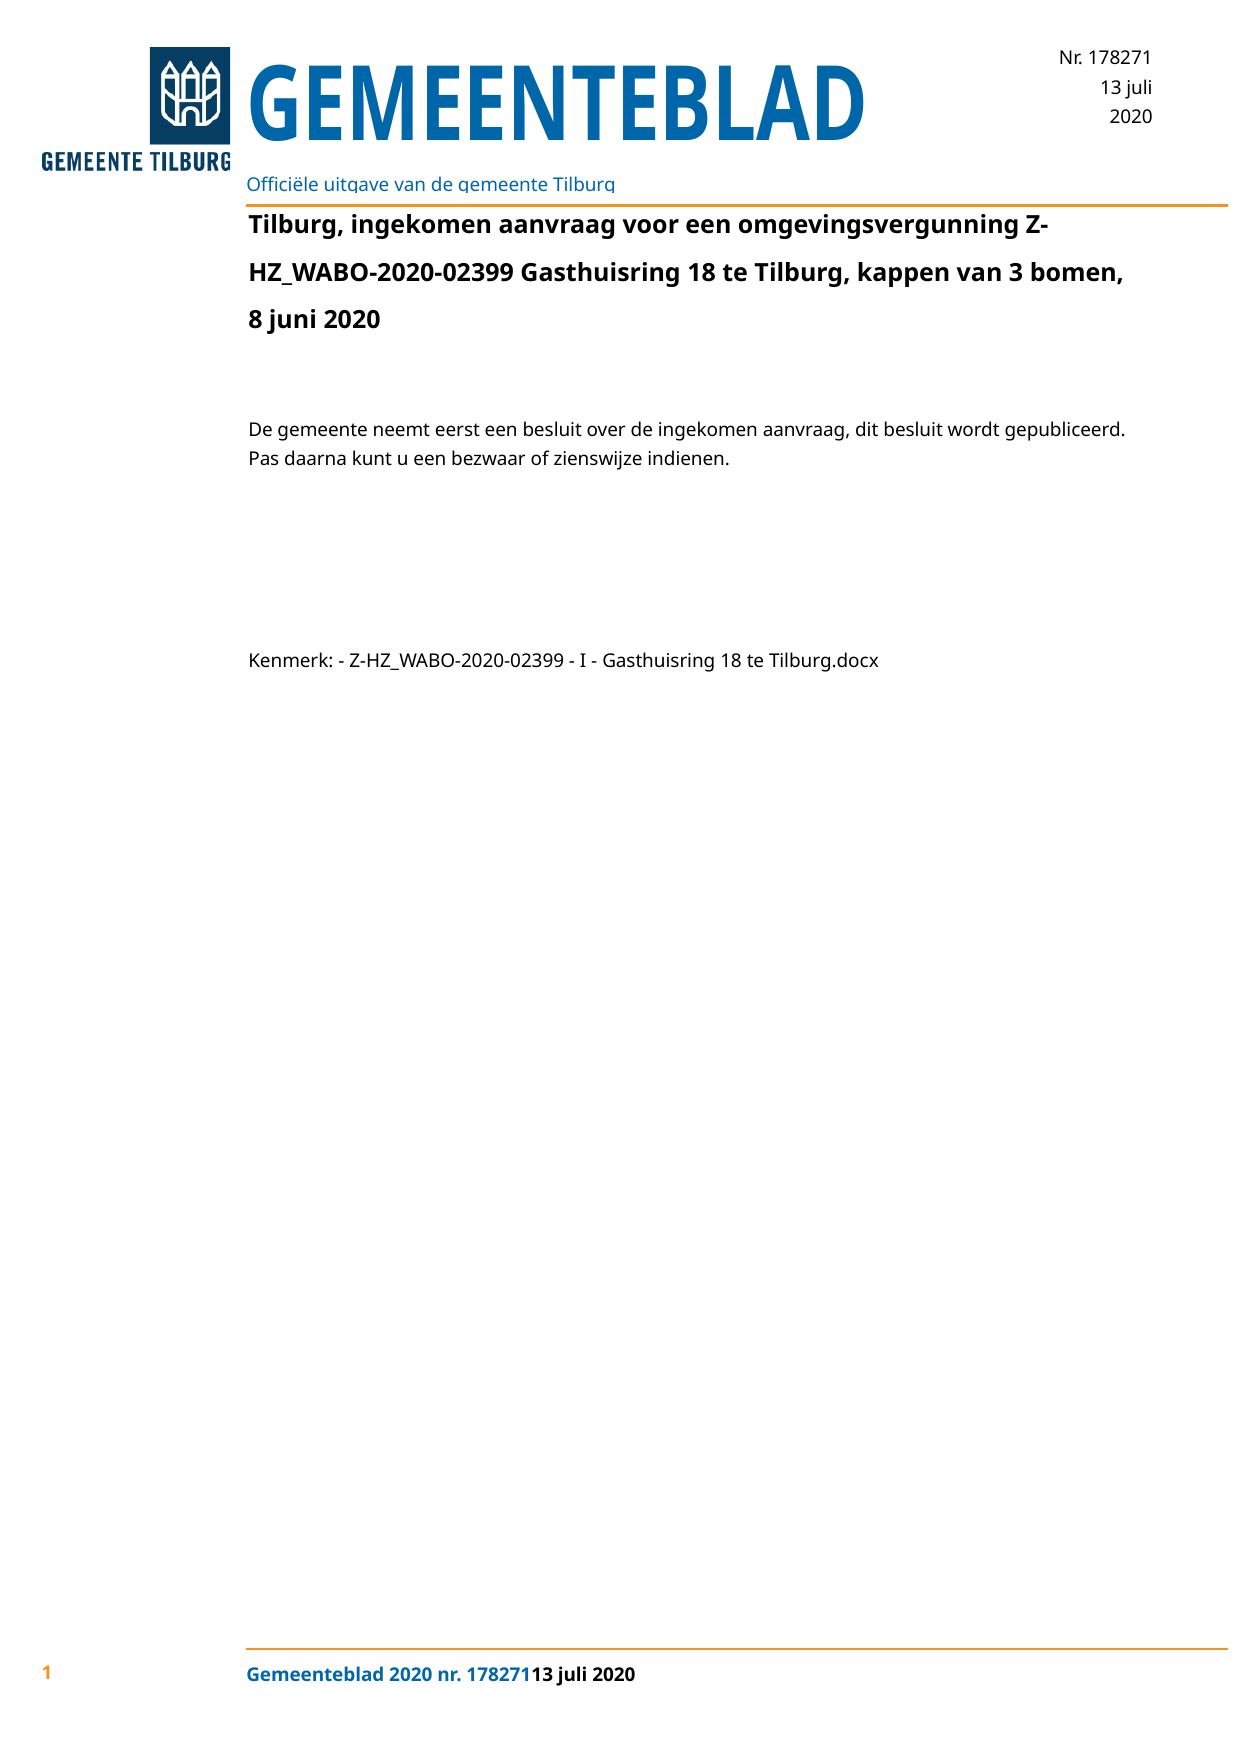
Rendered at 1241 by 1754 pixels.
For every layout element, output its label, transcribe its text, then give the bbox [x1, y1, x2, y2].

text Kenmerk: - Z-HZ_WABO-2020-02399 - I - Gasthuisring 18 te Tilburg.docx [248, 647, 1152, 673]
text Tilburg, ingekomen aanvraag voor een omgevingsvergunning Z-HZ_WABO-2020-02399 Gasthuisring 18 te Tilburg, kappen van 3 bomen, 8 juni 2020 [248, 207, 1152, 336]
text De gemeente neemt eerst een besluit over de ingekomen aanvraag, dit besluit wordt gepubliceerd. Pas daarna kunt u een bezwaar of zienswijze indienen. [248, 416, 1152, 471]
picture [41, 47, 231, 172]
